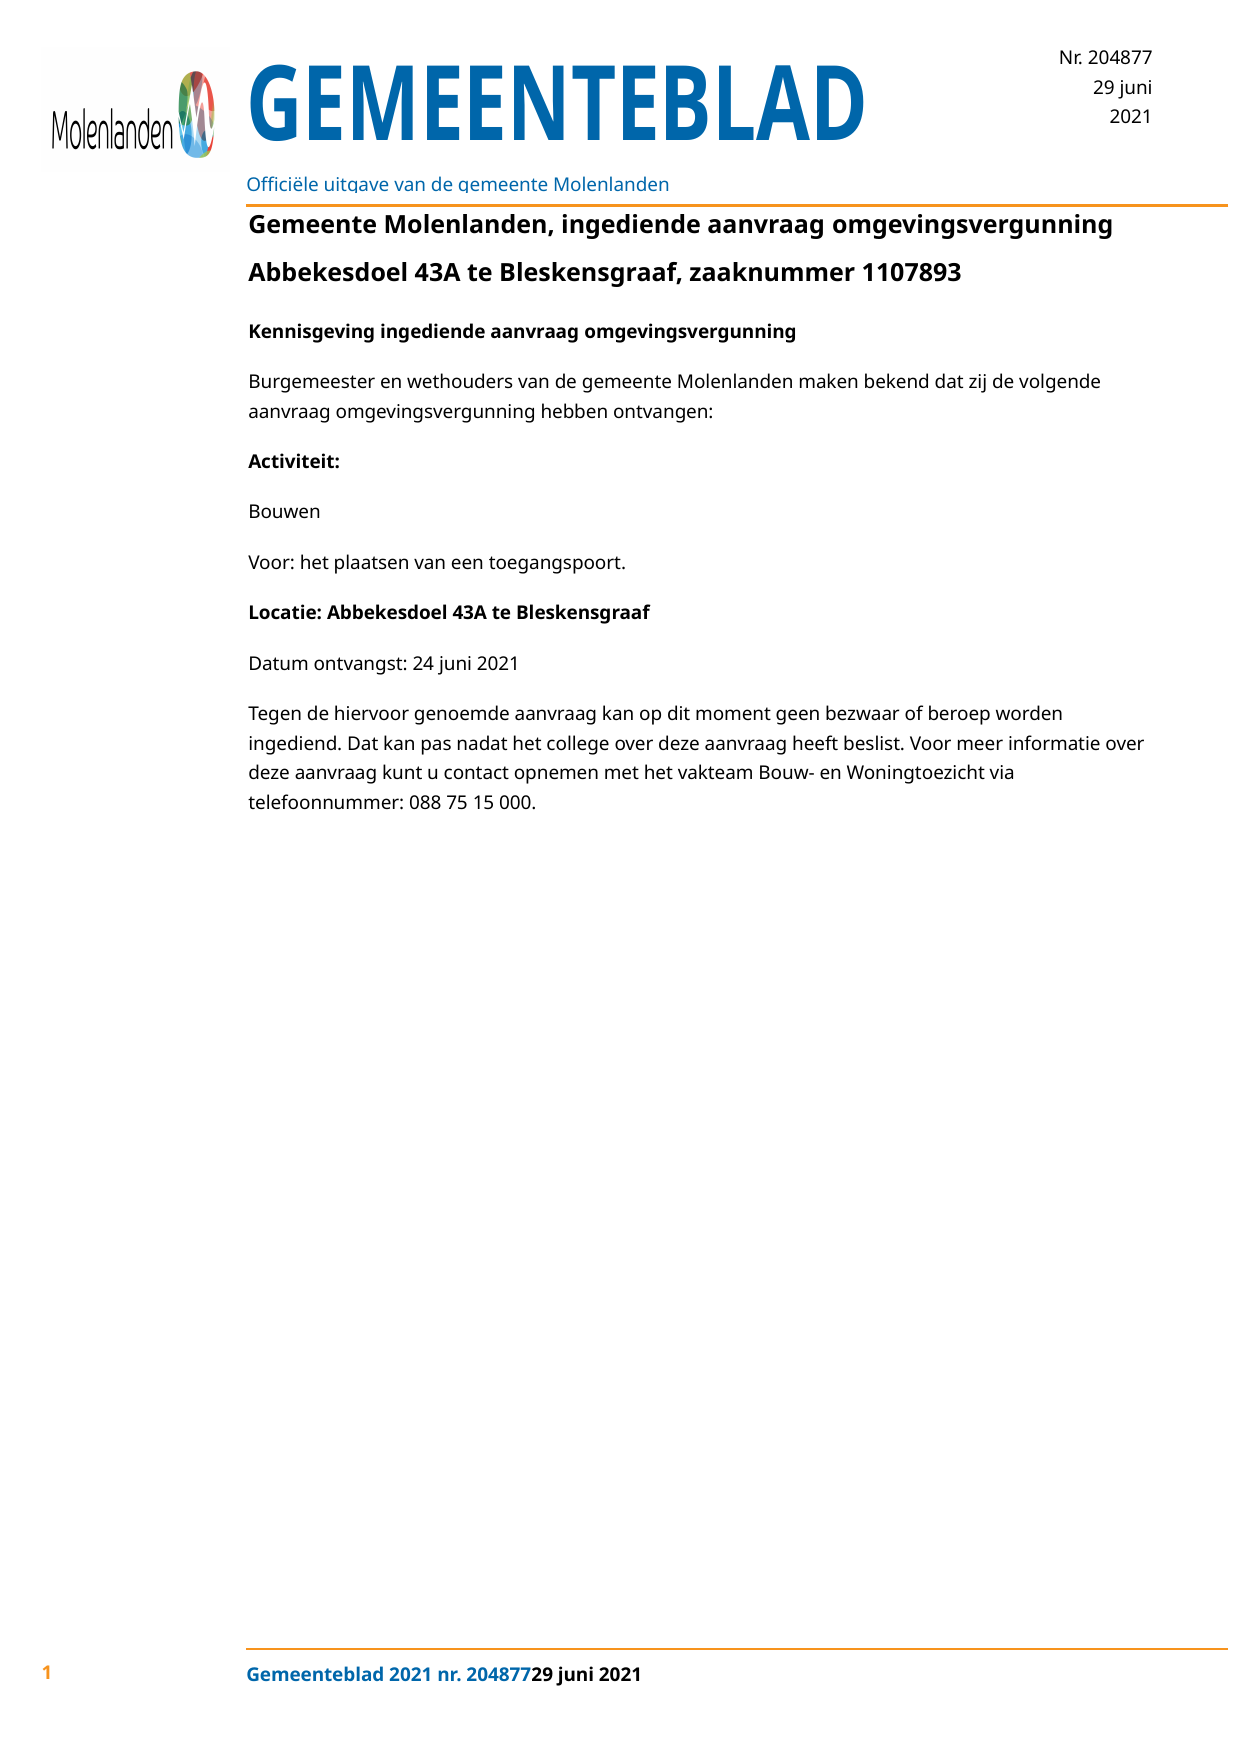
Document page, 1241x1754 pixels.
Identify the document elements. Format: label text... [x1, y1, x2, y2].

text Burgemeester en wethouders van de gemeente Molenlanden maken bekend dat zij de volgende aanvraag omgevingsvergunning hebben ontvangen: [248, 368, 1152, 424]
text Datum ontvangst: 24 juni 2021 [248, 650, 1152, 676]
text Gemeente Molenlanden, ingediende aanvraag omgevingsvergunning Abbekesdoel 43A te Bleskensgraaf, zaaknummer 1107893 [248, 207, 1152, 288]
text Voor: het plaatsen van een toegangspoort. [248, 549, 1152, 575]
text Activiteit: [248, 448, 1152, 474]
text Bouwen [248, 499, 1152, 524]
text Locatie: Abbekesdoel 43A te Bleskensgraaf [248, 599, 1152, 625]
text Kennisgeving ingediende aanvraag omgevingsvergunning [248, 318, 1152, 344]
text Tegen de hiervoor genoemde aanvraag kan op dit moment geen bezwaar of beroep worden ingediend. Dat kan pas nadat het college over deze aanvraag heeft beslist. Voor meer informatie over deze aanvraag kunt u contact opnemen met het vakteam Bouw- en Woningtoezicht via telefoonnummer: 088 75 15 000. [248, 700, 1152, 815]
picture [41, 47, 231, 172]
